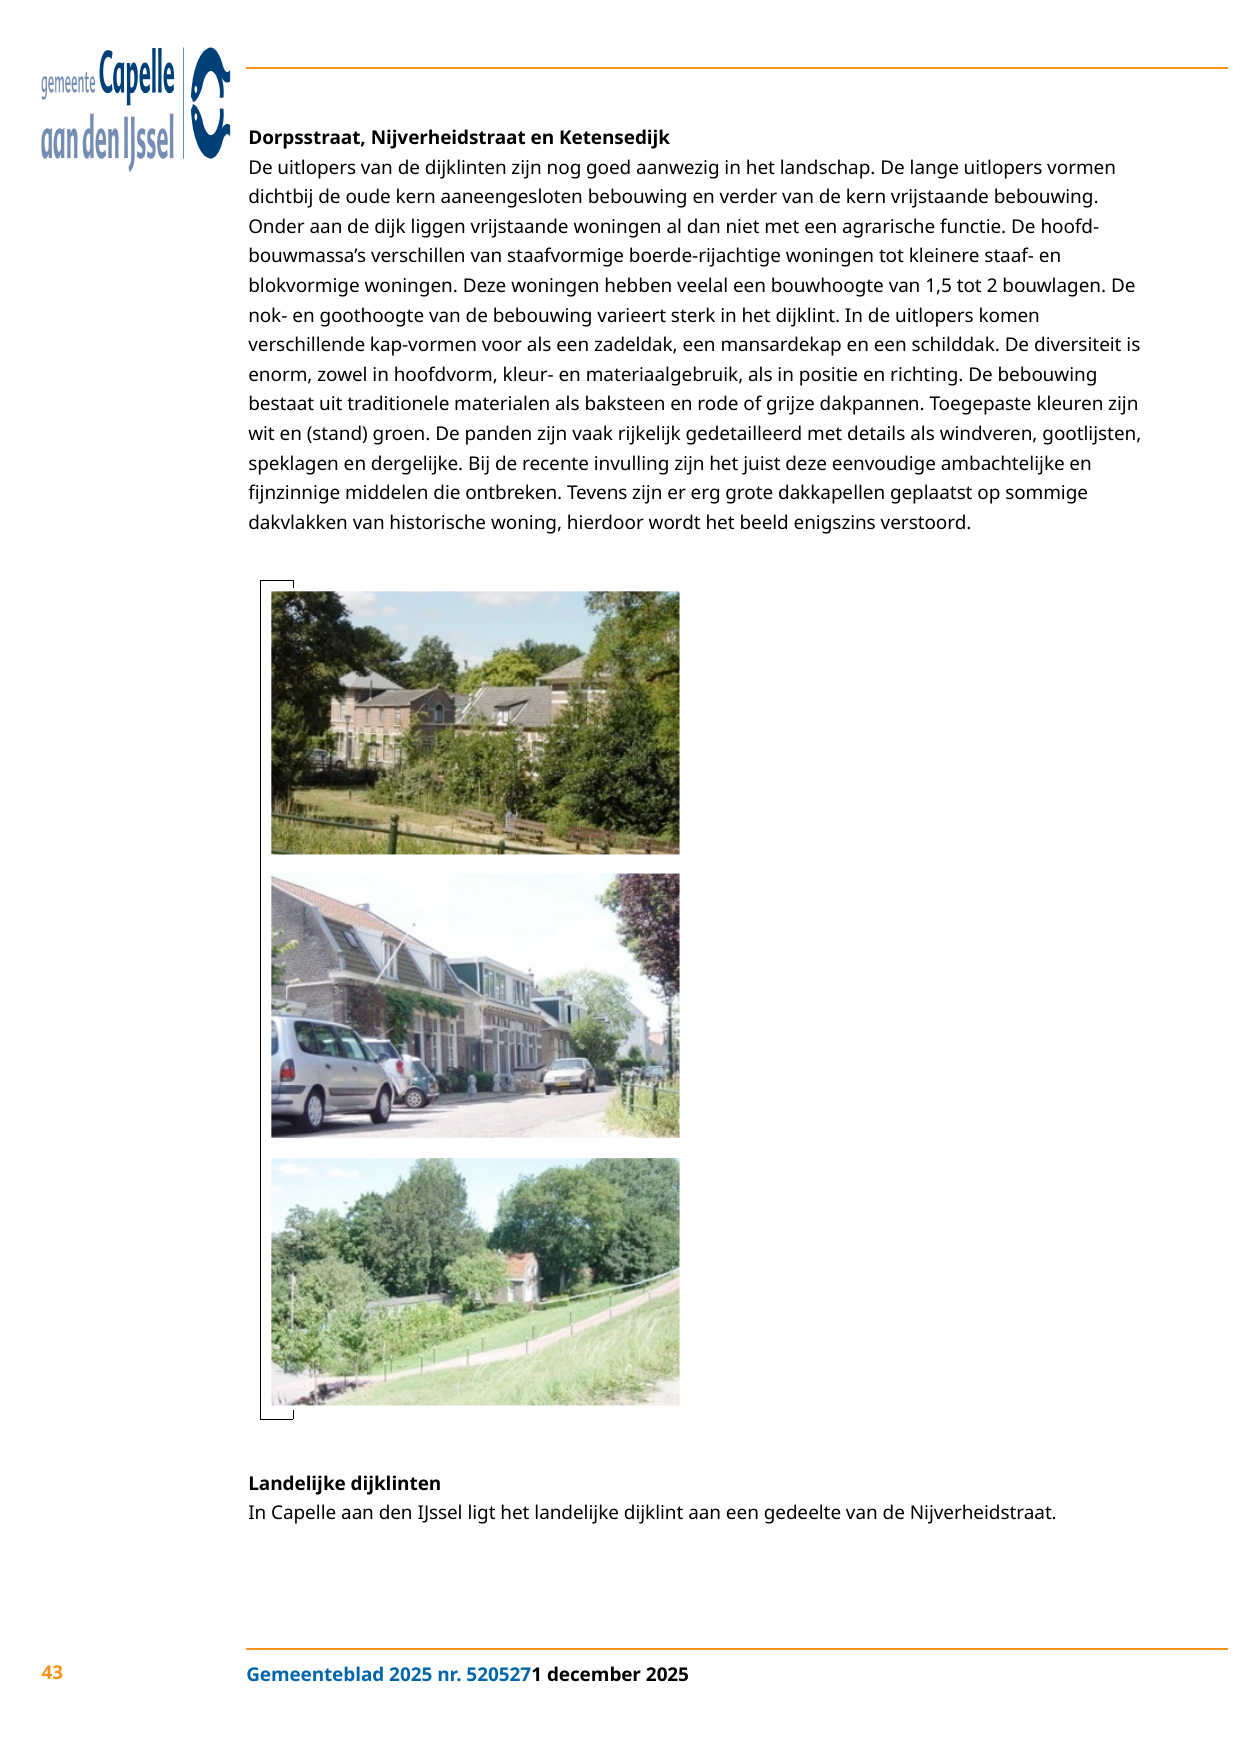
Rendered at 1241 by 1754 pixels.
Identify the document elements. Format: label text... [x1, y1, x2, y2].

picture [41, 47, 231, 172]
text Landelijke dijklinten [248, 1470, 1152, 1495]
text Onder aan de dijk liggen vrijstaande woningen al dan niet met een agrarische functie. De hoofd-bouwmassa’s verschillen van staafvormige boerde-rijachtige woningen tot kleinere staaf- en blokvormige woningen. Deze woningen hebben veelal een bouwhoogte van 1,5 tot 2 bouwlagen. De nok- en goothoogte van de bebouwing varieert sterk in het dijklint. In de uitlopers komen verschillende kap-vormen voor als een zadeldak, een mansardekap en een schilddak. De diversiteit is enorm, zowel in hoofdvorm, kleur- en materiaalgebruik, als in positie en richting. De bebouwing bestaat uit traditionele materialen als baksteen en rode of grijze dakpannen. Toegepaste kleuren zijn wit en (stand) groen. De panden zijn vaak rijkelijk gedetailleerd met details als windveren, gootlijsten, speklagen en dergelijke. Bij de recente invulling zijn het juist deze eenvoudige ambachtelijke en fijnzinnige middelen die ontbreken. Tevens zijn er erg grote dakkapellen geplaatst op sommige dakvlakken van historische woning, hierdoor wordt het beeld enigszins verstoord. [248, 213, 1152, 535]
text Dorpsstraat, Nijverheidstraat en Ketensedijk [248, 124, 1152, 150]
text In Capelle aan den IJssel ligt het landelijke dijklint aan een gedeelte van de Nijverheidstraat. [248, 1499, 1152, 1525]
picture [268, 588, 683, 1410]
text De uitlopers van de dijklinten zijn nog goed aanwezig in het landschap. De lange uitlopers vormen dichtbij de oude kern aaneengesloten bebouwing en verder van de kern vrijstaande bebouwing. [248, 154, 1152, 209]
